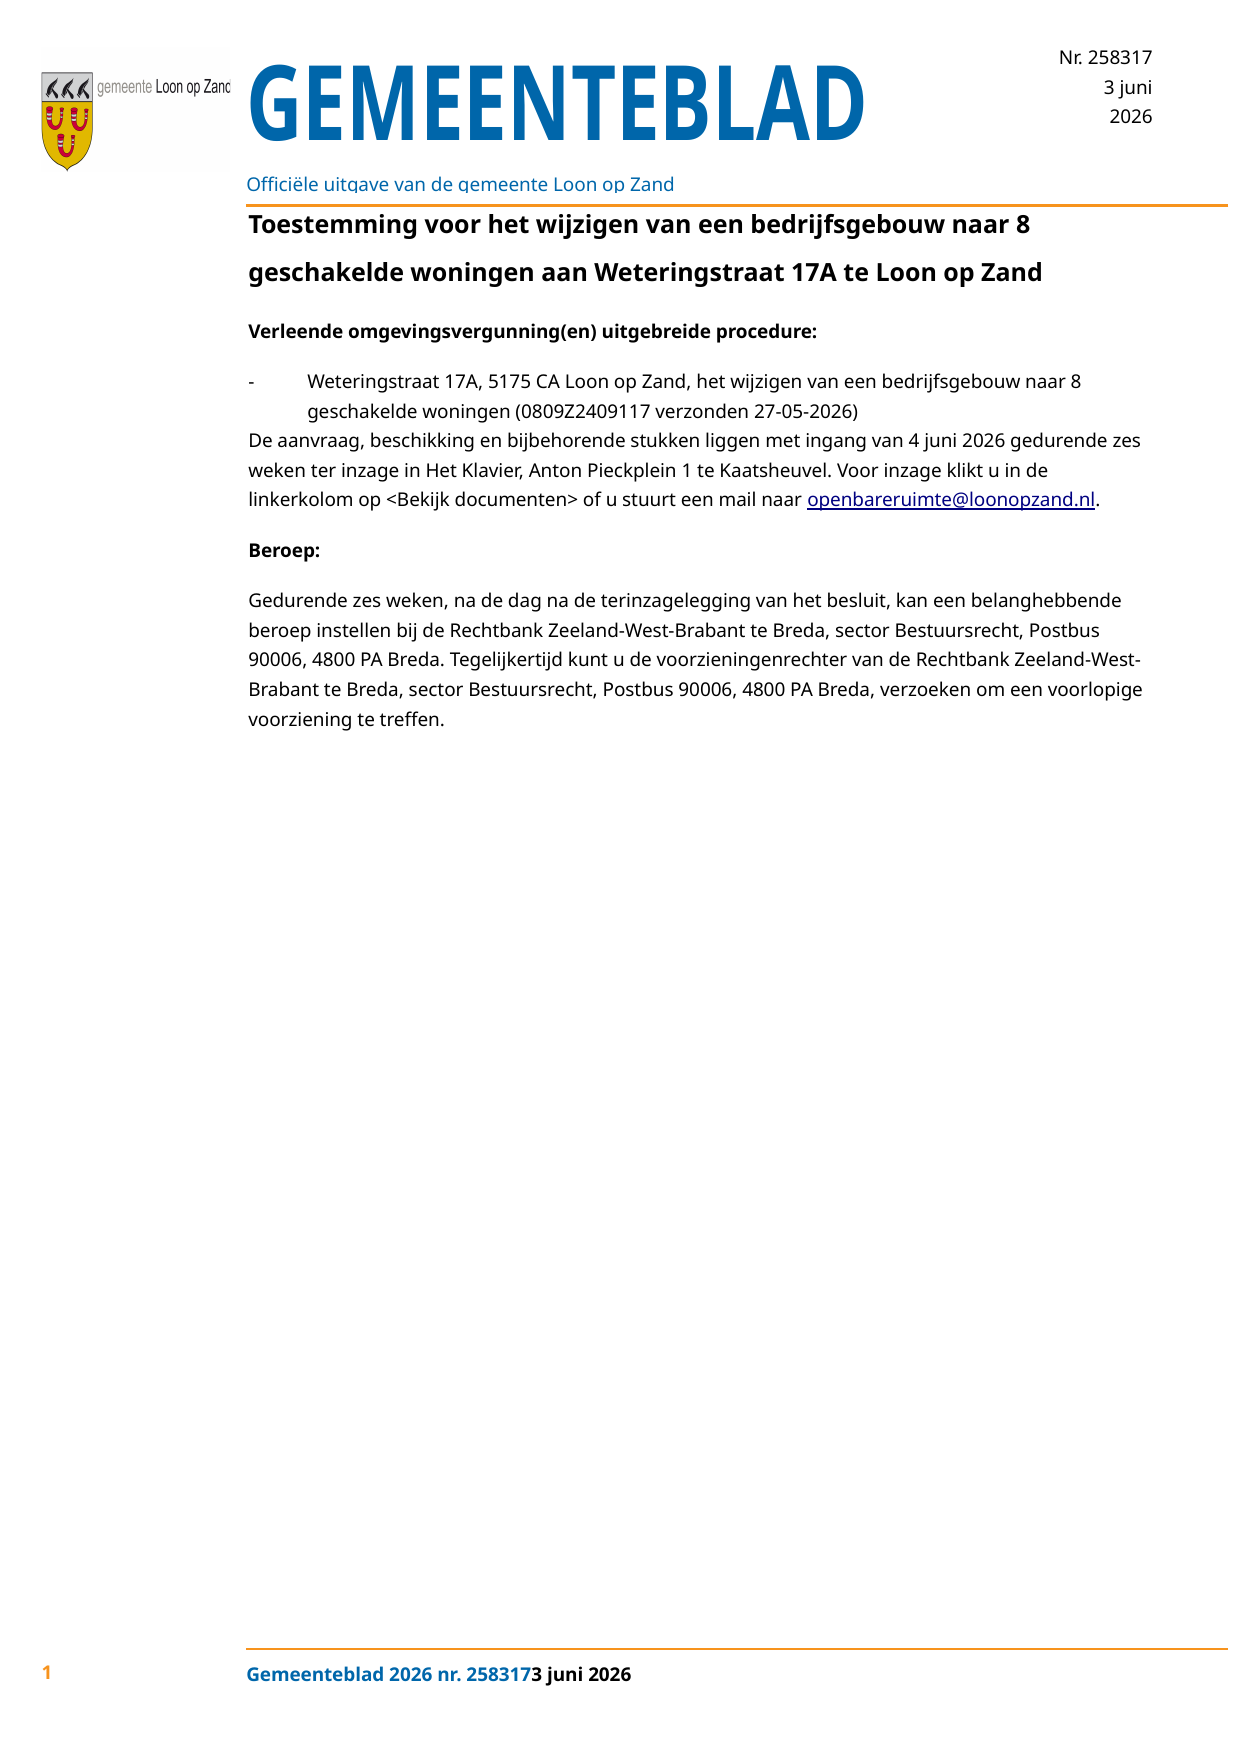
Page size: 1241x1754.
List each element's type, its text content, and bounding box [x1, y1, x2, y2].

text Toestemming voor het wijzigen van een bedrijfsgebouw naar 8 geschakelde woningen aan Weteringstraat 17A te Loon op Zand [248, 207, 1152, 288]
picture [41, 47, 231, 172]
text De aanvraag, beschikking en bijbehorende stukken liggen met ingang van 4 juni 2026 gedurende zes weken ter inzage in Het Klavier, Anton Pieckplein 1 te Kaatsheuvel. Voor inzage klikt u in de linkerkolom op <Bekijk documenten> of u stuurt een mail naar openbareruimte@loonopzand.nl. [248, 427, 1152, 512]
list Weteringstraat 17A, 5175 CA Loon op Zand, het wijzigen van een bedrijfsgebouw naar 8 geschakelde woningen (0809Z2409117 verzonden 27-05-2026) [248, 368, 1152, 424]
text Verleende omgevingsvergunning(en) uitgebreide procedure: [248, 318, 1152, 344]
text Beroep: [248, 537, 1152, 563]
text Gedurende zes weken, na de dag na de terinzagelegging van het besluit, kan een belanghebbende beroep instellen bij de Rechtbank Zeeland-West-Brabant te Breda, sector Bestuursrecht, Postbus 90006, 4800 PA Breda. Tegelijkertijd kunt u de voorzieningenrechter van de Rechtbank Zeeland-West-Brabant te Breda, sector Bestuursrecht, Postbus 90006, 4800 PA Breda, verzoeken om een voorlopige voorziening te treffen. [248, 587, 1152, 732]
